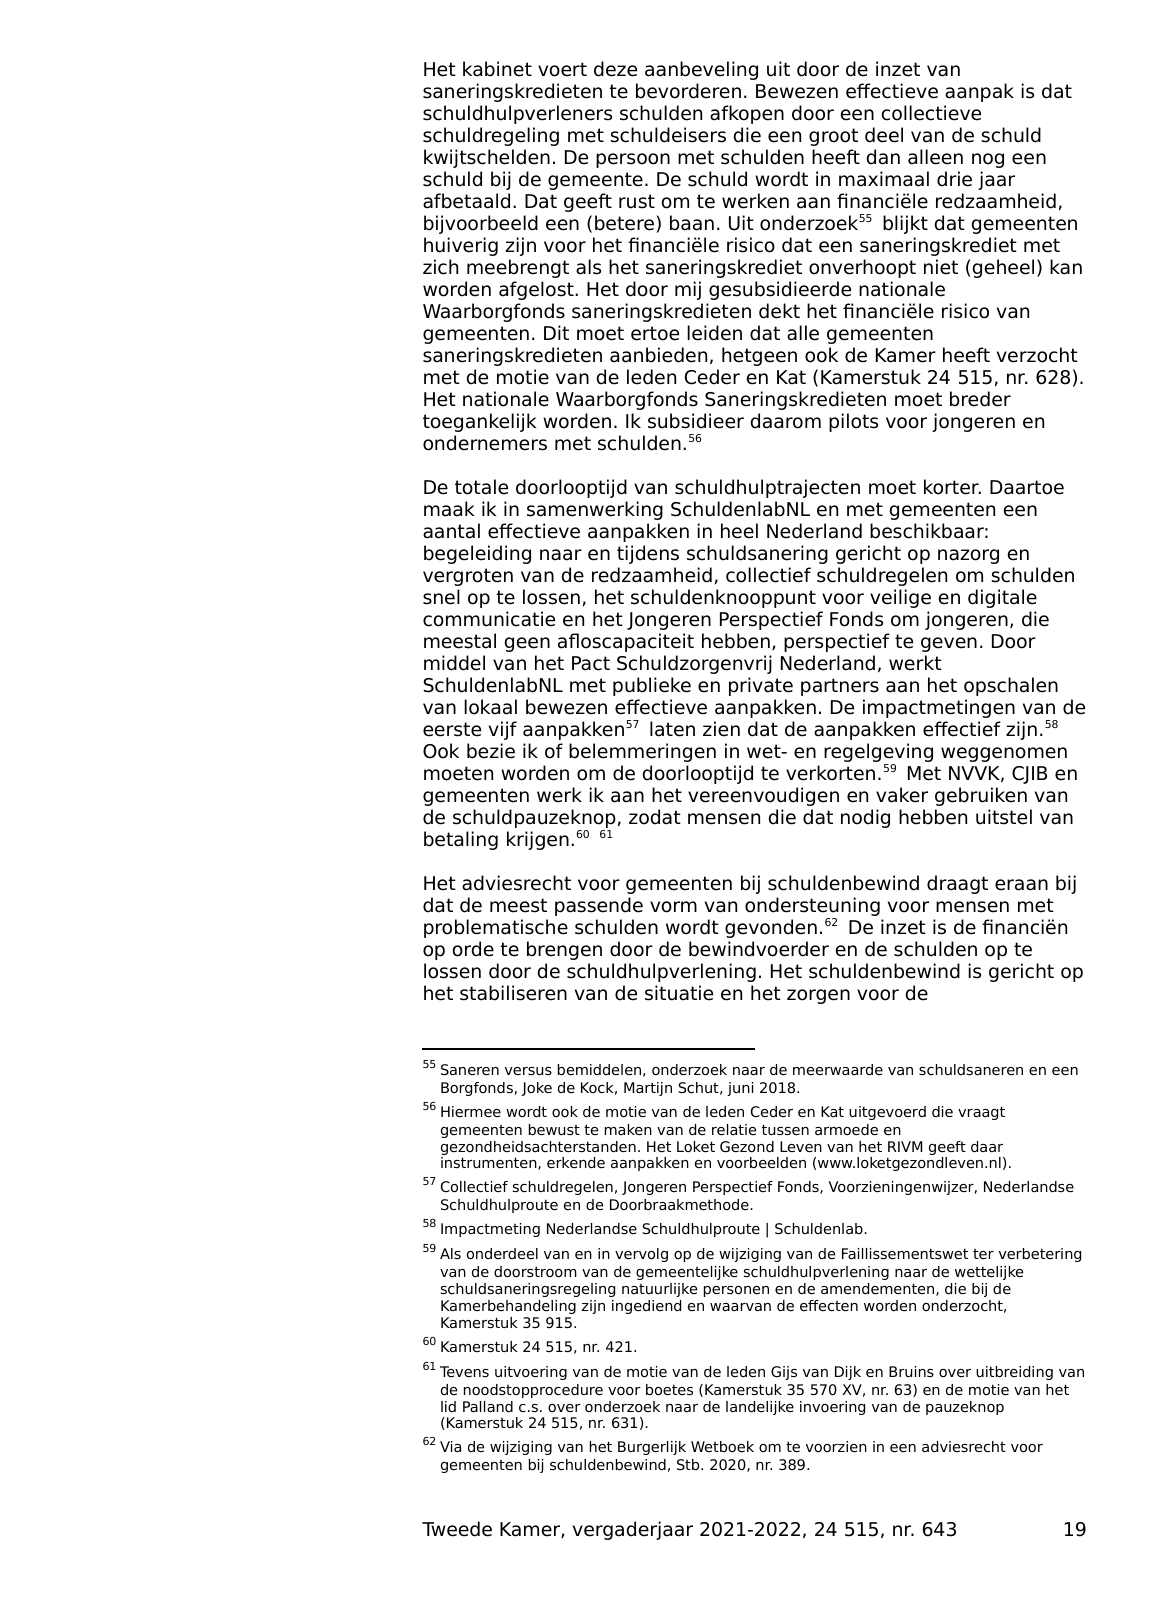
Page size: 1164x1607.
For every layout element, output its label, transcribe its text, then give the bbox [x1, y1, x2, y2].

text Kamerstuk 24 515, nr. 421. [422, 1335, 1087, 1357]
text Via de wijziging van het Burgerlijk Wetboek om te voorzien in een adviesrecht voor gemeenten bij schuldenbewind, Stb. 2020, nr. 389. [422, 1435, 1087, 1474]
text Collectief schuldregelen, Jongeren Perspectief Fonds, Voorzieningenwijzer, Nederlandse Schuldhulproute en de Doorbraakmethode. [422, 1175, 1087, 1214]
text Als onderdeel van en in vervolg op de wijziging van de Faillissementswet ter verbetering van de doorstroom van de gemeentelijke schuldhulpverlening naar de wettelijke schuldsaneringsregeling natuurlijke personen en de amendementen, die bij de Kamerbehandeling zijn ingediend en waarvan de effecten worden onderzocht, Kamerstuk 35 915. [422, 1242, 1087, 1332]
text De totale doorlooptijd van schuldhulptrajecten moet korter. Daartoe maak ik in samenwerking SchuldenlabNL en met gemeenten een aantal effectieve aanpakken in heel Nederland beschikbaar: begeleiding naar en tijdens schuldsanering gericht op nazorg en vergroten van de redzaamheid, collectief schuldregelen om schulden snel op te lossen, het schuldenknooppunt voor veilige en digitale communicatie en het Jongeren Perspectief Fonds om jongeren, die meestal geen afloscapaciteit hebben, perspectief te geven. Door middel van het Pact Schuldzorgenvrij Nederland, werkt SchuldenlabNL met publieke en private partners aan het opschalen van lokaal bewezen effectieve aanpakken. De impactmetingen van de eerste vijf aanpakken laten zien dat de aanpakken effectief zijn. Ook bezie ik of belemmeringen in wet- en regelgeving weggenomen moeten worden om de doorlooptijd te verkorten. Met NVVK, CJIB en gemeenten werk ik aan het vereenvoudigen en vaker gebruiken van de schuldpauzeknop, zodat mensen die dat nodig hebben uitstel van betaling krijgen. [422, 477, 1087, 851]
text Tevens uitvoering van de motie van de leden Gijs van Dijk en Bruins over uitbreiding van de noodstopprocedure voor boetes (Kamerstuk 35 570 XV, nr. 63) en de motie van het lid Palland c.s. over onderzoek naar de landelijke invoering van de pauzeknop (Kamerstuk 24 515, nr. 631). [422, 1360, 1087, 1432]
text Impactmeting Nederlandse Schuldhulproute | Schuldenlab. [422, 1217, 1087, 1239]
text Hiermee wordt ook de motie van de leden Ceder en Kat uitgevoerd die vraagt gemeenten bewust te maken van de relatie tussen armoede en gezondheidsachterstanden. Het Loket Gezond Leven van het RIVM geeft daar instrumenten, erkende aanpakken en voorbeelden (www.loketgezondleven.nl). [422, 1100, 1087, 1172]
text Het kabinet voert deze aanbeveling uit door de inzet van saneringskredieten te bevorderen. Bewezen effectieve aanpak is dat schuldhulpverleners schulden afkopen door een collectieve schuldregeling met schuldeisers die een groot deel van de schuld kwijtschelden. De persoon met schulden heeft dan alleen nog een schuld bij de gemeente. De schuld wordt in maximaal drie jaar afbetaald. Dat geeft rust om te werken aan financiële redzaamheid, bijvoorbeeld een (betere) baan. Uit onderzoek blijkt dat gemeenten huiverig zijn voor het financiële risico dat een saneringskrediet met zich meebrengt als het saneringskrediet onverhoopt niet (geheel) kan worden afgelost. Het door mij gesubsidieerde nationale Waarborgfonds saneringskredieten dekt het financiële risico van gemeenten. Dit moet ertoe leiden dat alle gemeenten saneringskredieten aanbieden, hetgeen ook de Kamer heeft verzocht met de motie van de leden Ceder en Kat (Kamerstuk 24 515, nr. 628). Het nationale Waarborgfonds Saneringskredieten moet breder toegankelijk worden. Ik subsidieer daarom pilots voor jongeren en ondernemers met schulden. [422, 59, 1087, 455]
text Het adviesrecht voor gemeenten bij schuldenbewind draagt eraan bij dat de meest passende vorm van ondersteuning voor mensen met problematische schulden wordt gevonden. De inzet is de financiën op orde te brengen door de bewindvoerder en de schulden op te lossen door de schuldhulpverlening. Het schuldenbewind is gericht op het stabiliseren van de situatie en het zorgen voor de [422, 873, 1087, 1004]
text Saneren versus bemiddelen, onderzoek naar de meerwaarde van schuldsaneren en een Borgfonds, Joke de Kock, Martijn Schut, juni 2018. [422, 1058, 1087, 1097]
